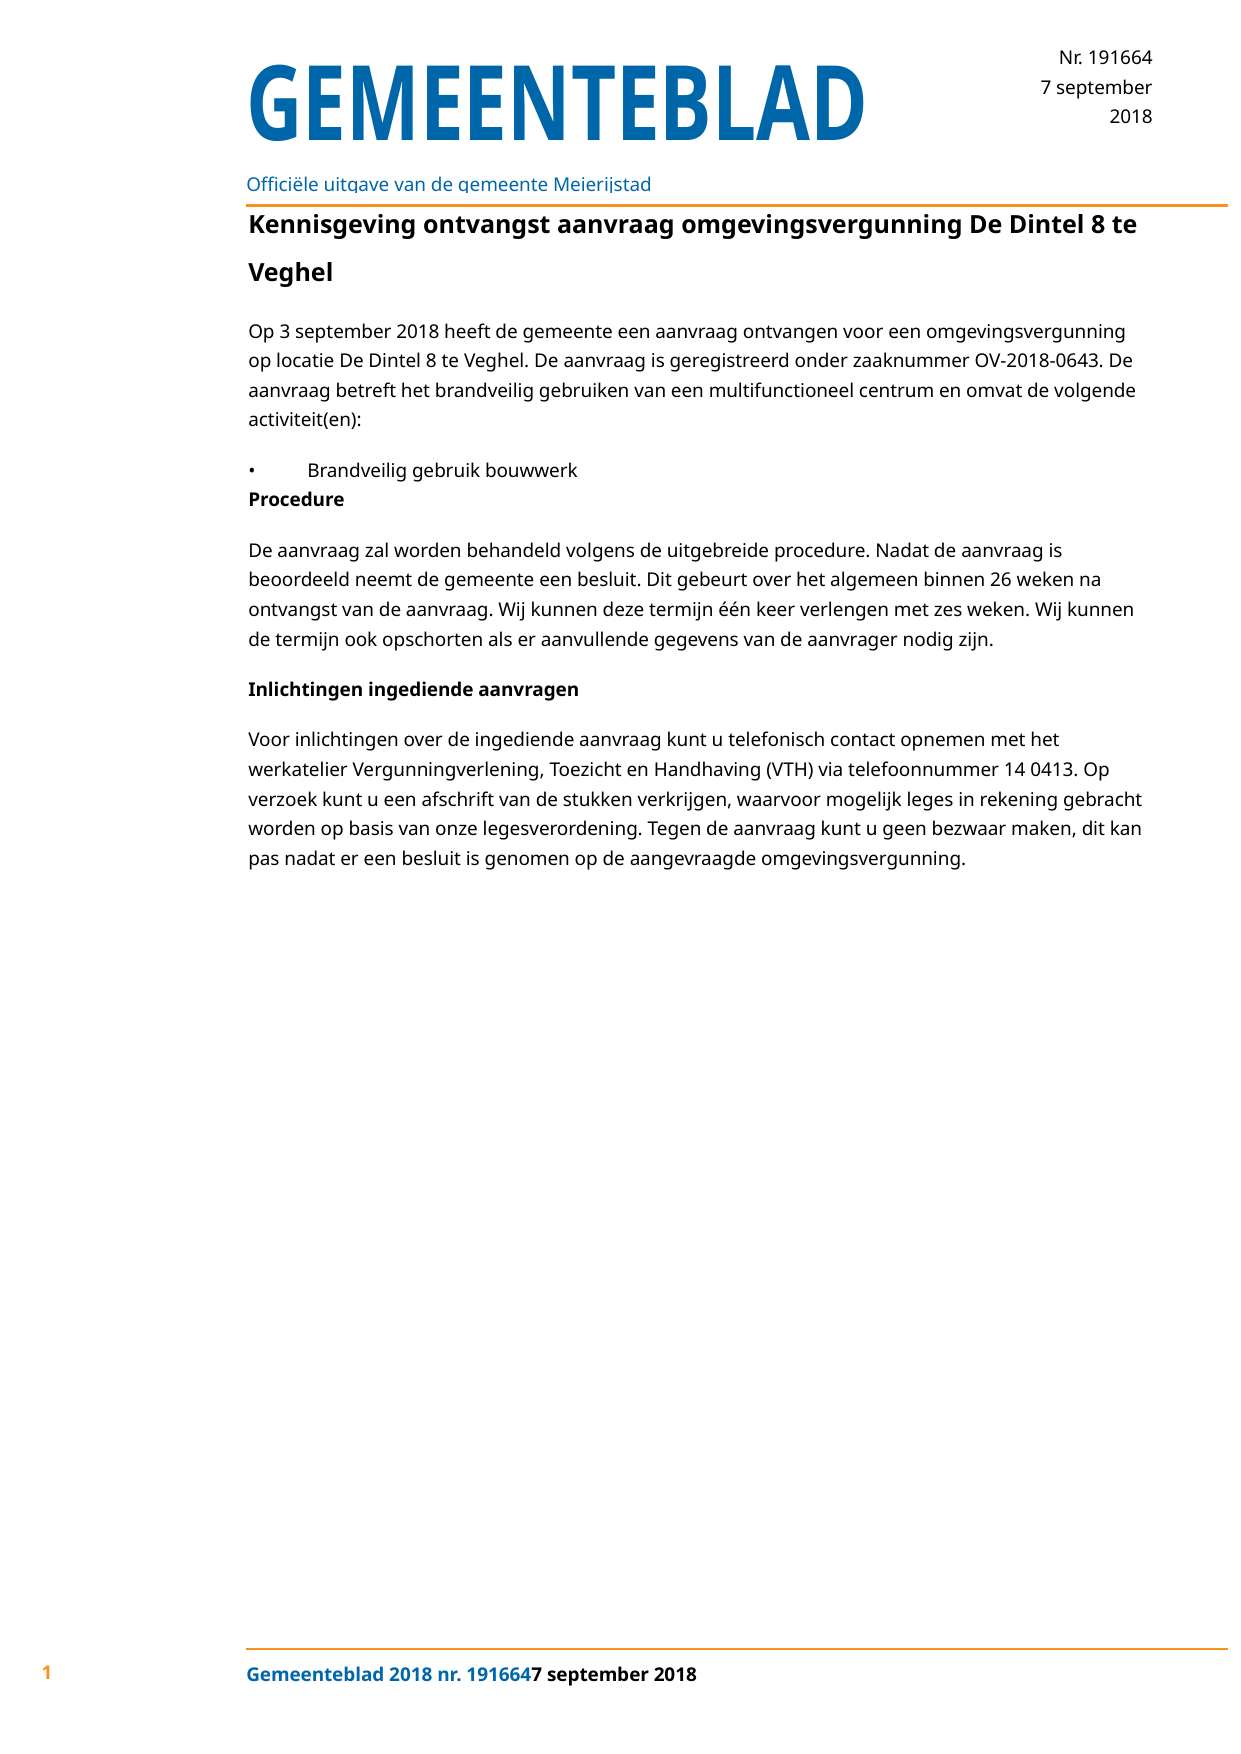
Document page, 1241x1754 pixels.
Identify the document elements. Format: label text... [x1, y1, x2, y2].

text Procedure [248, 487, 1152, 512]
list Brandveilig gebruik bouwwerk [248, 457, 1152, 483]
text Inlichtingen ingediende aanvragen [248, 676, 1152, 702]
picture [41, 47, 231, 172]
text Kennisgeving ontvangst aanvraag omgevingsvergunning De Dintel 8 te Veghel [248, 207, 1152, 288]
text De aanvraag zal worden behandeld volgens de uitgebreide procedure. Nadat de aanvraag is beoordeeld neemt de gemeente een besluit. Dit gebeurt over het algemeen binnen 26 weken na ontvangst van de aanvraag. Wij kunnen deze termijn één keer verlengen met zes weken. Wij kunnen de termijn ook opschorten als er aanvullende gegevens van de aanvrager nodig zijn. [248, 537, 1152, 652]
text Op 3 september 2018 heeft de gemeente een aanvraag ontvangen voor een omgevingsvergunning op locatie De Dintel 8 te Veghel. De aanvraag is geregistreerd onder zaaknummer OV-2018-0643. De aanvraag betreft het brandveilig gebruiken van een multifunctioneel centrum en omvat de volgende activiteit(en): [248, 318, 1152, 432]
text Voor inlichtingen over de ingediende aanvraag kunt u telefonisch contact opnemen met het werkatelier Vergunningverlening, Toezicht en Handhaving (VTH) via telefoonnummer 14 0413. Op verzoek kunt u een afschrift van de stukken verkrijgen, waarvoor mogelijk leges in rekening gebracht worden op basis van onze legesverordening. Tegen de aanvraag kunt u geen bezwaar maken, dit kan pas nadat er een besluit is genomen op de aangevraagde omgevingsvergunning. [248, 727, 1152, 871]
